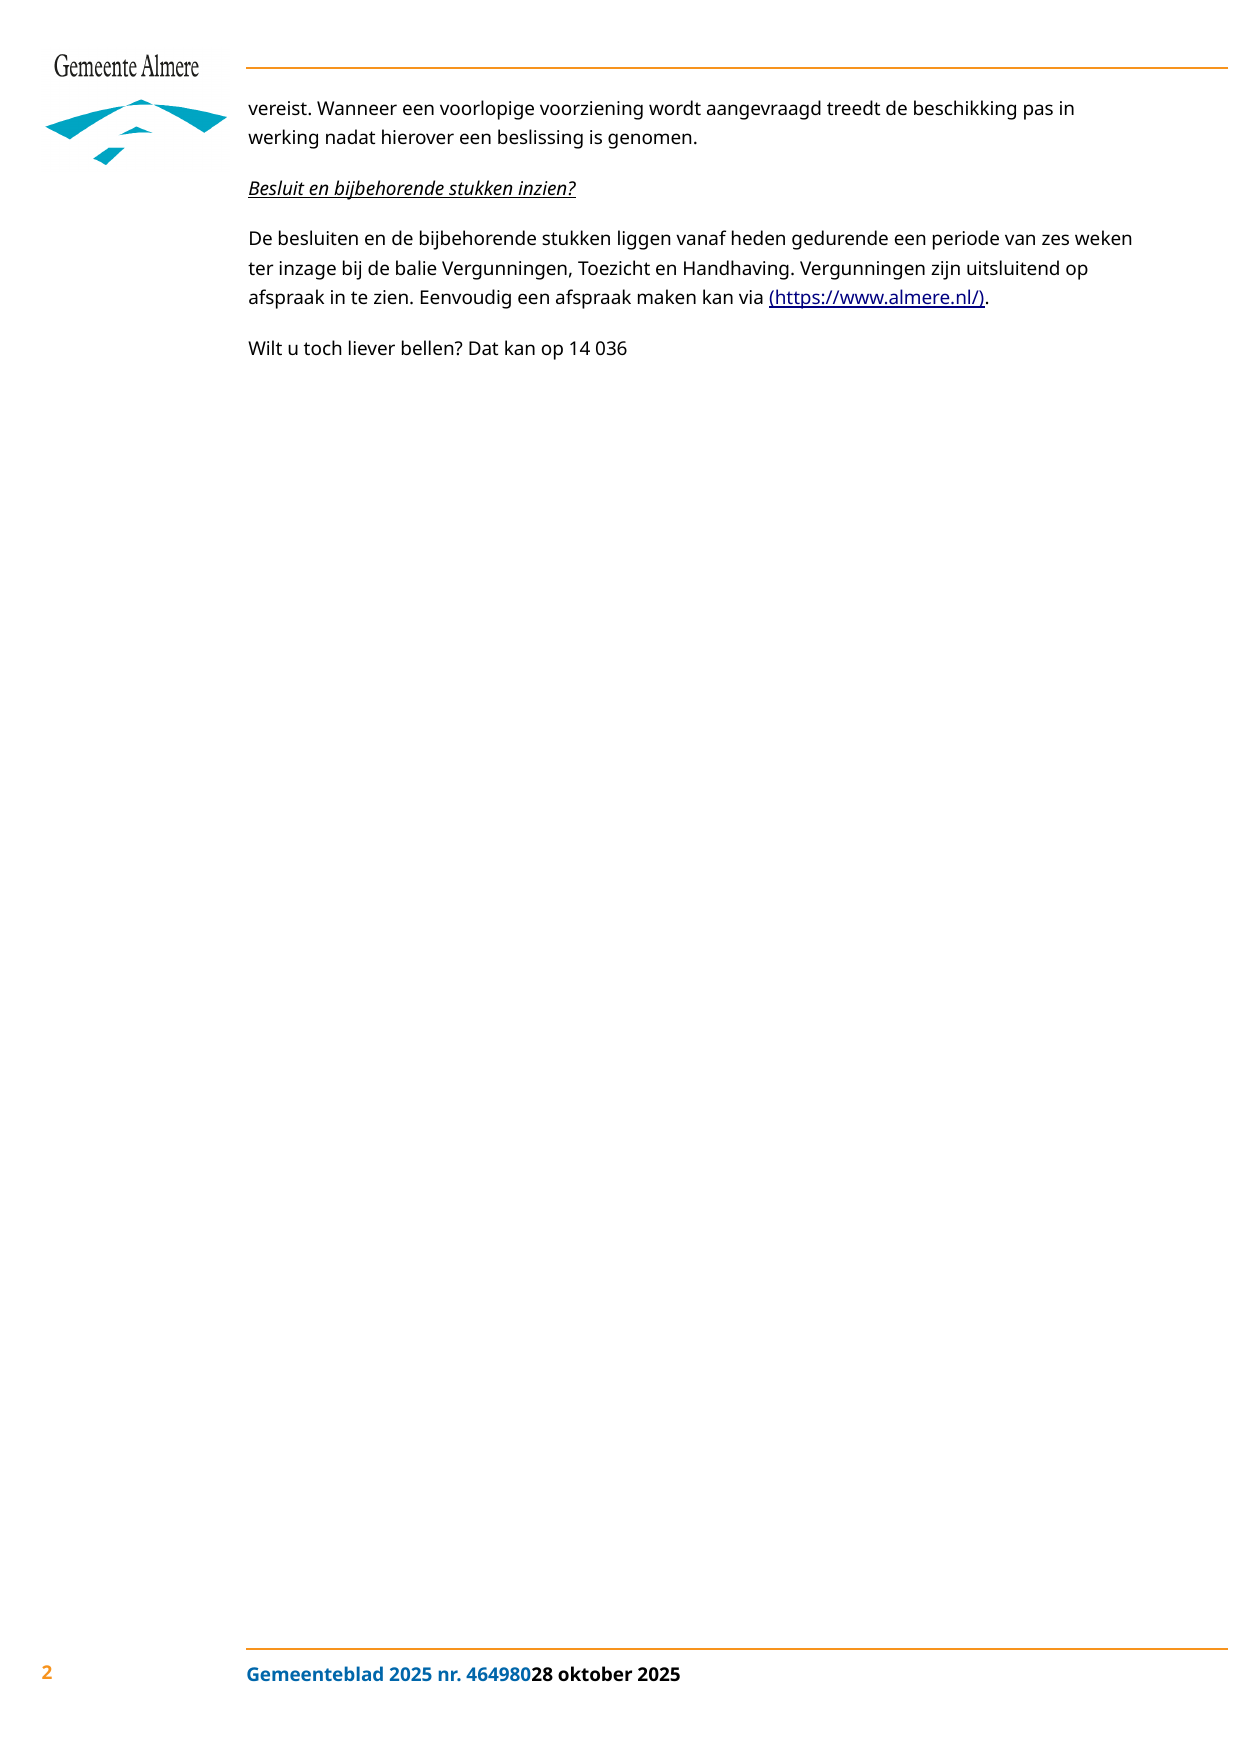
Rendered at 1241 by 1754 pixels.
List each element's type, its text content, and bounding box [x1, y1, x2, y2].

text vereist. Wanneer een voorlopige voorziening wordt aangevraagd treedt de beschikking pas in werking nadat hierover een beslissing is genomen. [248, 95, 1152, 150]
text Wilt u toch liever bellen? Dat kan op 14 036 [248, 335, 1152, 361]
picture [41, 47, 231, 172]
text De besluiten en de bijbehorende stukken liggen vanaf heden gedurende een periode van zes weken ter inzage bij de balie Vergunningen, Toezicht en Handhaving. Vergunningen zijn uitsluitend op afspraak in te zien. Eenvoudig een afspraak maken kan via (https://www.almere.nl/). [248, 225, 1152, 310]
text Besluit en bijbehorende stukken inzien? [248, 175, 1152, 201]
